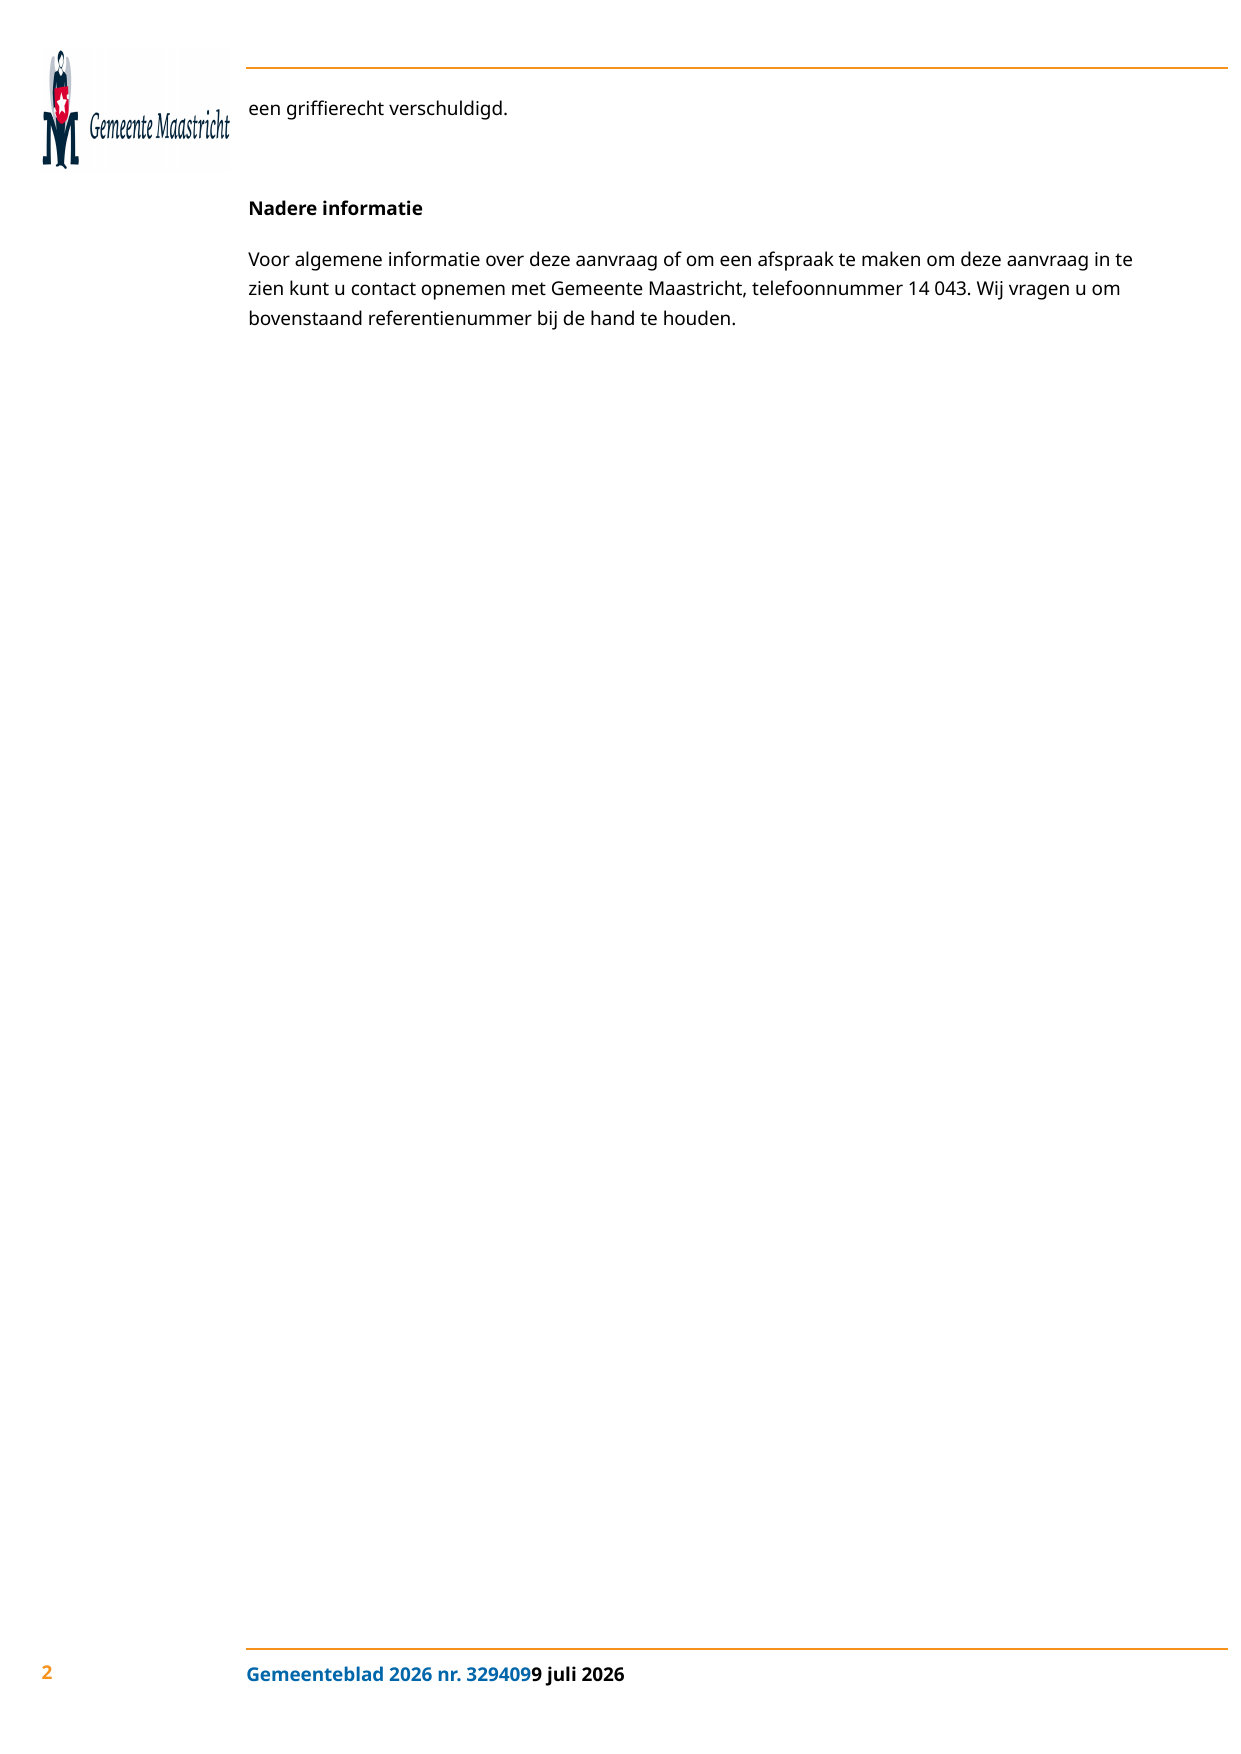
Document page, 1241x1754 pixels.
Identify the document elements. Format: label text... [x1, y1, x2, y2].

text Nadere informatie [248, 196, 1152, 221]
text een griffierecht verschuldigd. [248, 95, 1152, 121]
picture [41, 47, 231, 172]
text Voor algemene informatie over deze aanvraag of om een afspraak te maken om deze aanvraag in te zien kunt u contact opnemen met Gemeente Maastricht, telefoonnummer 14 043. Wij vragen u om bovenstaand referentienummer bij de hand te houden. [248, 246, 1152, 331]
